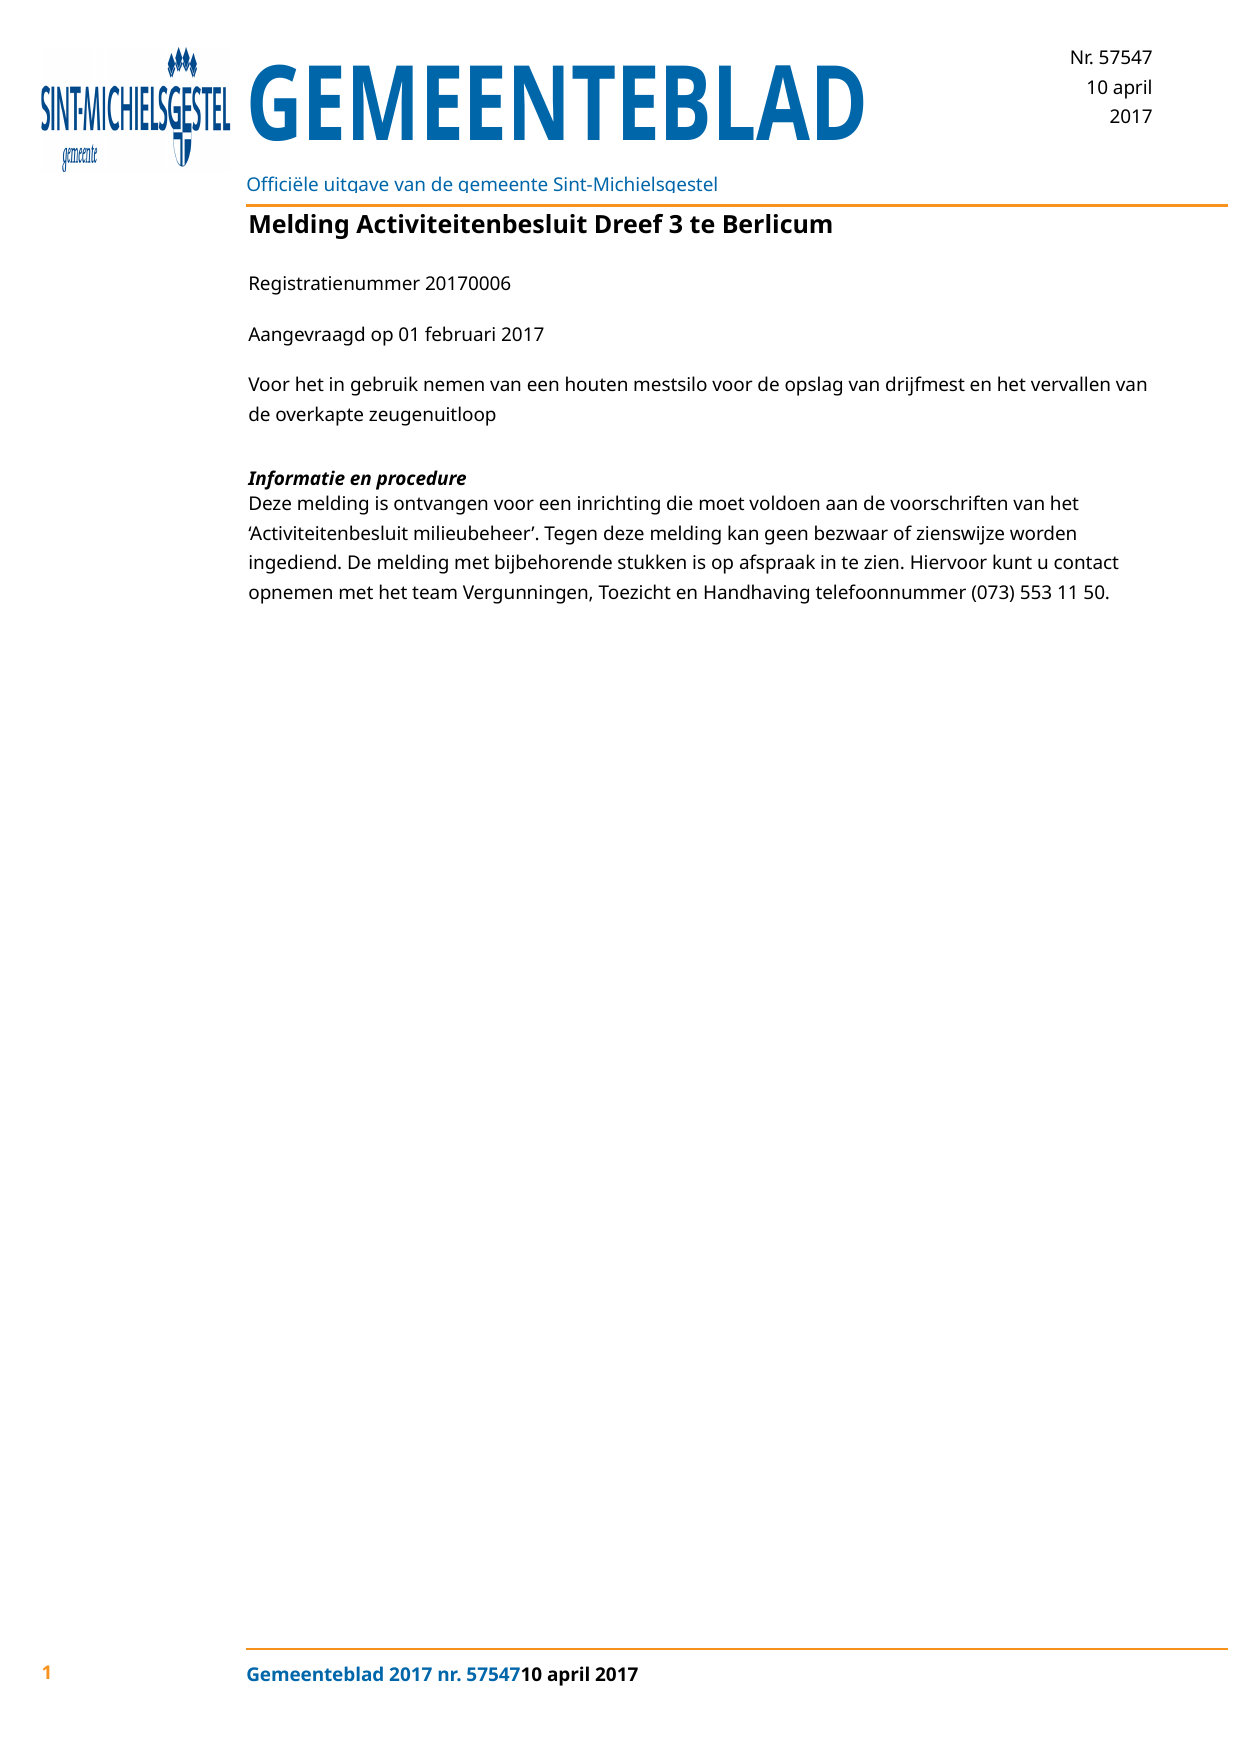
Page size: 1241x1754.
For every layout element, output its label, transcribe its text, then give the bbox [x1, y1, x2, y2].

picture [41, 47, 231, 172]
text Voor het in gebruik nemen van een houten mestsilo voor de opslag van drijfmest en het vervallen van de overkapte zeugenuitloop [248, 371, 1152, 426]
text Deze melding is ontvangen voor een inrichting die moet voldoen aan de voorschriften van het ‘Activiteitenbesluit milieubeheer’. Tegen deze melding kan geen bezwaar of zienswijze worden ingediend. De melding met bijbehorende stukken is op afspraak in te zien. Hiervoor kunt u contact opnemen met het team Vergunningen, Toezicht en Handhaving telefoonnummer (073) 553 11 50. [248, 490, 1152, 605]
text Aangevraagd op 01 februari 2017 [248, 321, 1152, 346]
text Informatie en procedure [248, 465, 1152, 490]
text Registratienummer 20170006 [248, 270, 1152, 296]
text Melding Activiteitenbesluit Dreef 3 te Berlicum [248, 207, 1152, 241]
